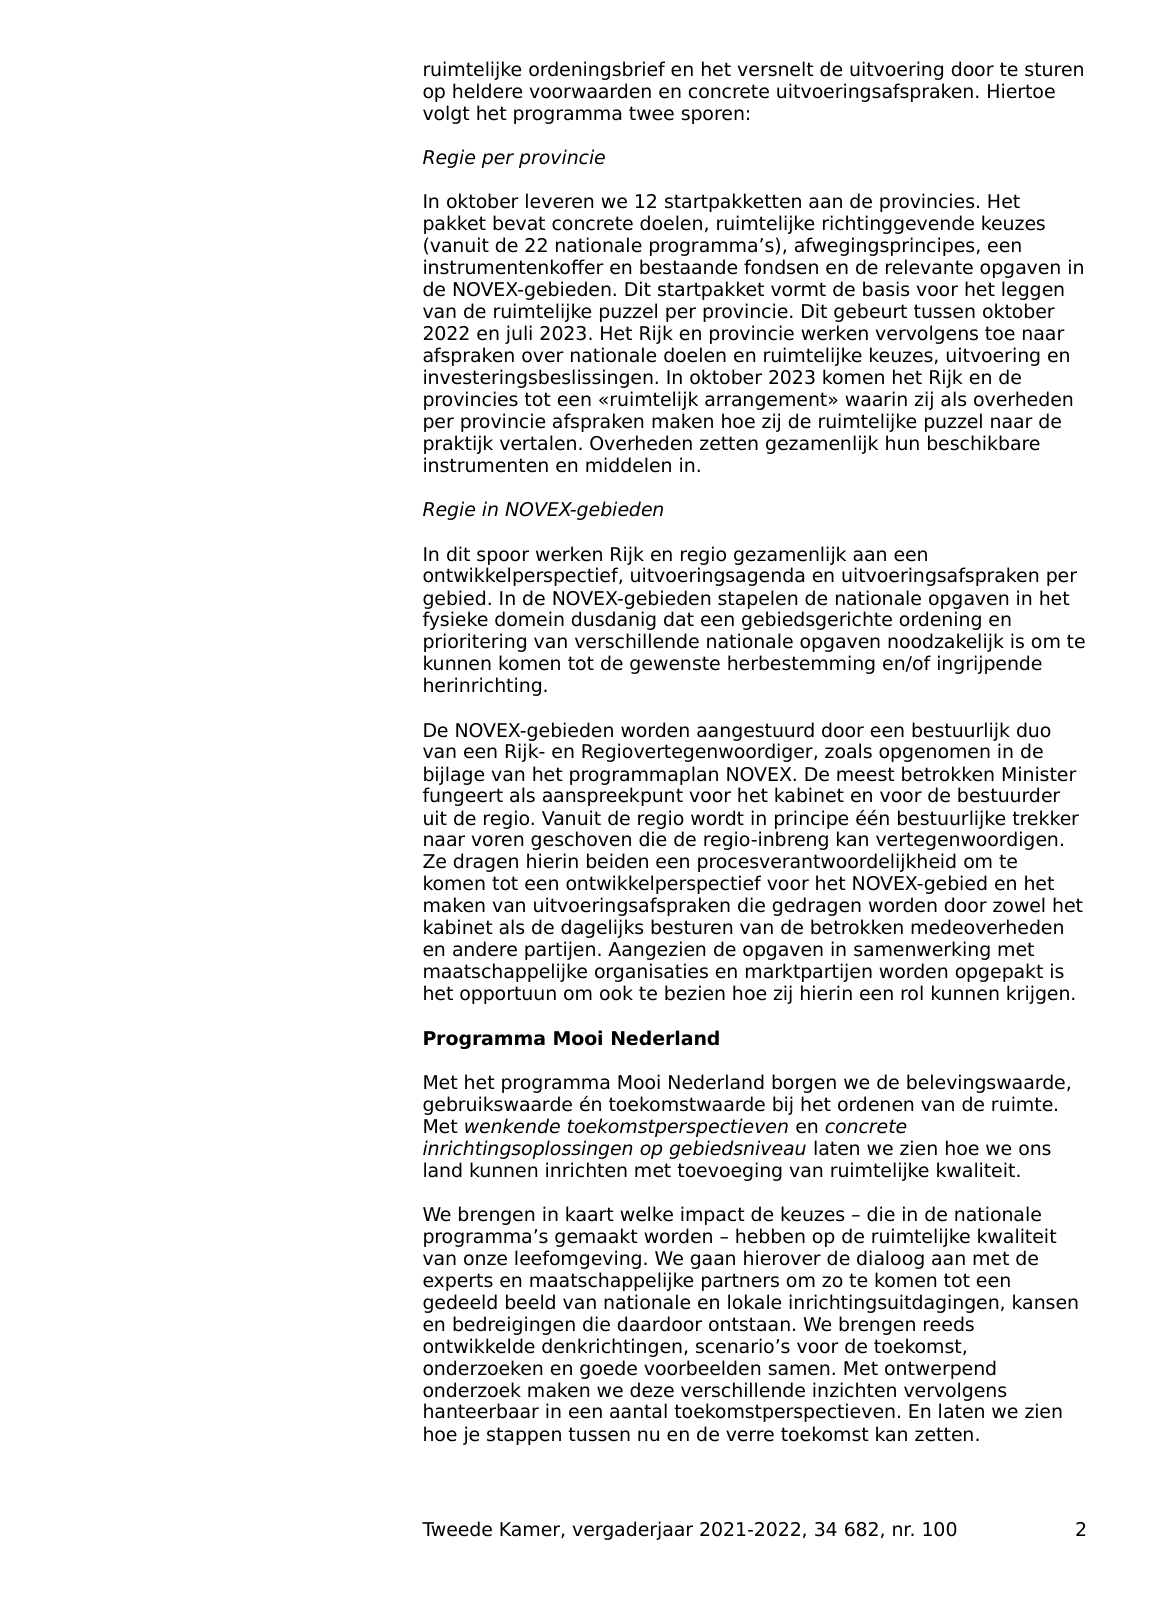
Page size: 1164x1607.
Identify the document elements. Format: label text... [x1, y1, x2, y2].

subtitle Regie in NOVEX-gebieden [422, 499, 1087, 521]
text ruimtelijke ordeningsbrief en het versnelt de uitvoering door te sturen op heldere voorwaarden en concrete uitvoeringsafspraken. Hiertoe volgt het programma twee sporen: [422, 59, 1087, 125]
text Met het programma Mooi Nederland borgen we de belevingswaarde, gebruikswaarde én toekomstwaarde bij het ordenen van de ruimte. Met wenkende toekomstperspectieven en concrete inrichtingsoplossingen op gebiedsniveau laten we zien hoe we ons land kunnen inrichten met toevoeging van ruimtelijke kwaliteit. [422, 1072, 1087, 1181]
text We brengen in kaart welke impact de keuzes – die in de nationale programma’s gemaakt worden – hebben op de ruimtelijke kwaliteit van onze leefomgeving. We gaan hierover de dialoog aan met de experts en maatschappelijke partners om zo te komen tot een gedeeld beeld van nationale en lokale inrichtingsuitdagingen, kansen en bedreigingen die daardoor ontstaan. We brengen reeds ontwikkelde denkrichtingen, scenario’s voor de toekomst, onderzoeken en goede voorbeelden samen. Met ontwerpend onderzoek maken we deze verschillende inzichten vervolgens hanteerbaar in een aantal toekomstperspectieven. En laten we zien hoe je stappen tussen nu en de verre toekomst kan zetten. [422, 1204, 1087, 1445]
subtitle Regie per provincie [422, 147, 1087, 169]
subtitle Programma Mooi Nederland [422, 1027, 1087, 1049]
text In dit spoor werken Rijk en regio gezamenlijk aan een ontwikkelperspectief, uitvoeringsagenda en uitvoeringsafspraken per gebied. In de NOVEX-gebieden stapelen de nationale opgaven in het fysieke domein dusdanig dat een gebiedsgerichte ordening en prioritering van verschillende nationale opgaven noodzakelijk is om te kunnen komen tot de gewenste herbestemming en/of ingrijpende herinrichting. [422, 543, 1087, 697]
text De NOVEX-gebieden worden aangestuurd door een bestuurlijk duo van een Rijk- en Regiovertegenwoordiger, zoals opgenomen in de bijlage van het programmaplan NOVEX. De meest betrokken Minister fungeert als aanspreekpunt voor het kabinet en voor de bestuurder uit de regio. Vanuit de regio wordt in principe één bestuurlijke trekker naar voren geschoven die de regio-inbreng kan vertegenwoordigen. Ze dragen hierin beiden een procesverantwoordelijkheid om te komen tot een ontwikkelperspectief voor het NOVEX-gebied en het maken van uitvoeringsafspraken die gedragen worden door zowel het kabinet als de dagelijks besturen van de betrokken medeoverheden en andere partijen. Aangezien de opgaven in samenwerking met maatschappelijke organisaties en marktpartijen worden opgepakt is het opportuun om ook te bezien hoe zij hierin een rol kunnen krijgen. [422, 719, 1087, 1005]
text In oktober leveren we 12 startpakketten aan de provincies. Het pakket bevat concrete doelen, ruimtelijke richtinggevende keuzes (vanuit de 22 nationale programma’s), afwegingsprincipes, een instrumentenkoffer en bestaande fondsen en de relevante opgaven in de NOVEX-gebieden. Dit startpakket vormt de basis voor het leggen van de ruimtelijke puzzel per provincie. Dit gebeurt tussen oktober 2022 en juli 2023. Het Rijk en provincie werken vervolgens toe naar afspraken over nationale doelen en ruimtelijke keuzes, uitvoering en investeringsbeslissingen. In oktober 2023 komen het Rijk en de provincies tot een «ruimtelijk arrangement» waarin zij als overheden per provincie afspraken maken hoe zij de ruimtelijke puzzel naar de praktijk vertalen. Overheden zetten gezamenlijk hun beschikbare instrumenten en middelen in. [422, 191, 1087, 477]
